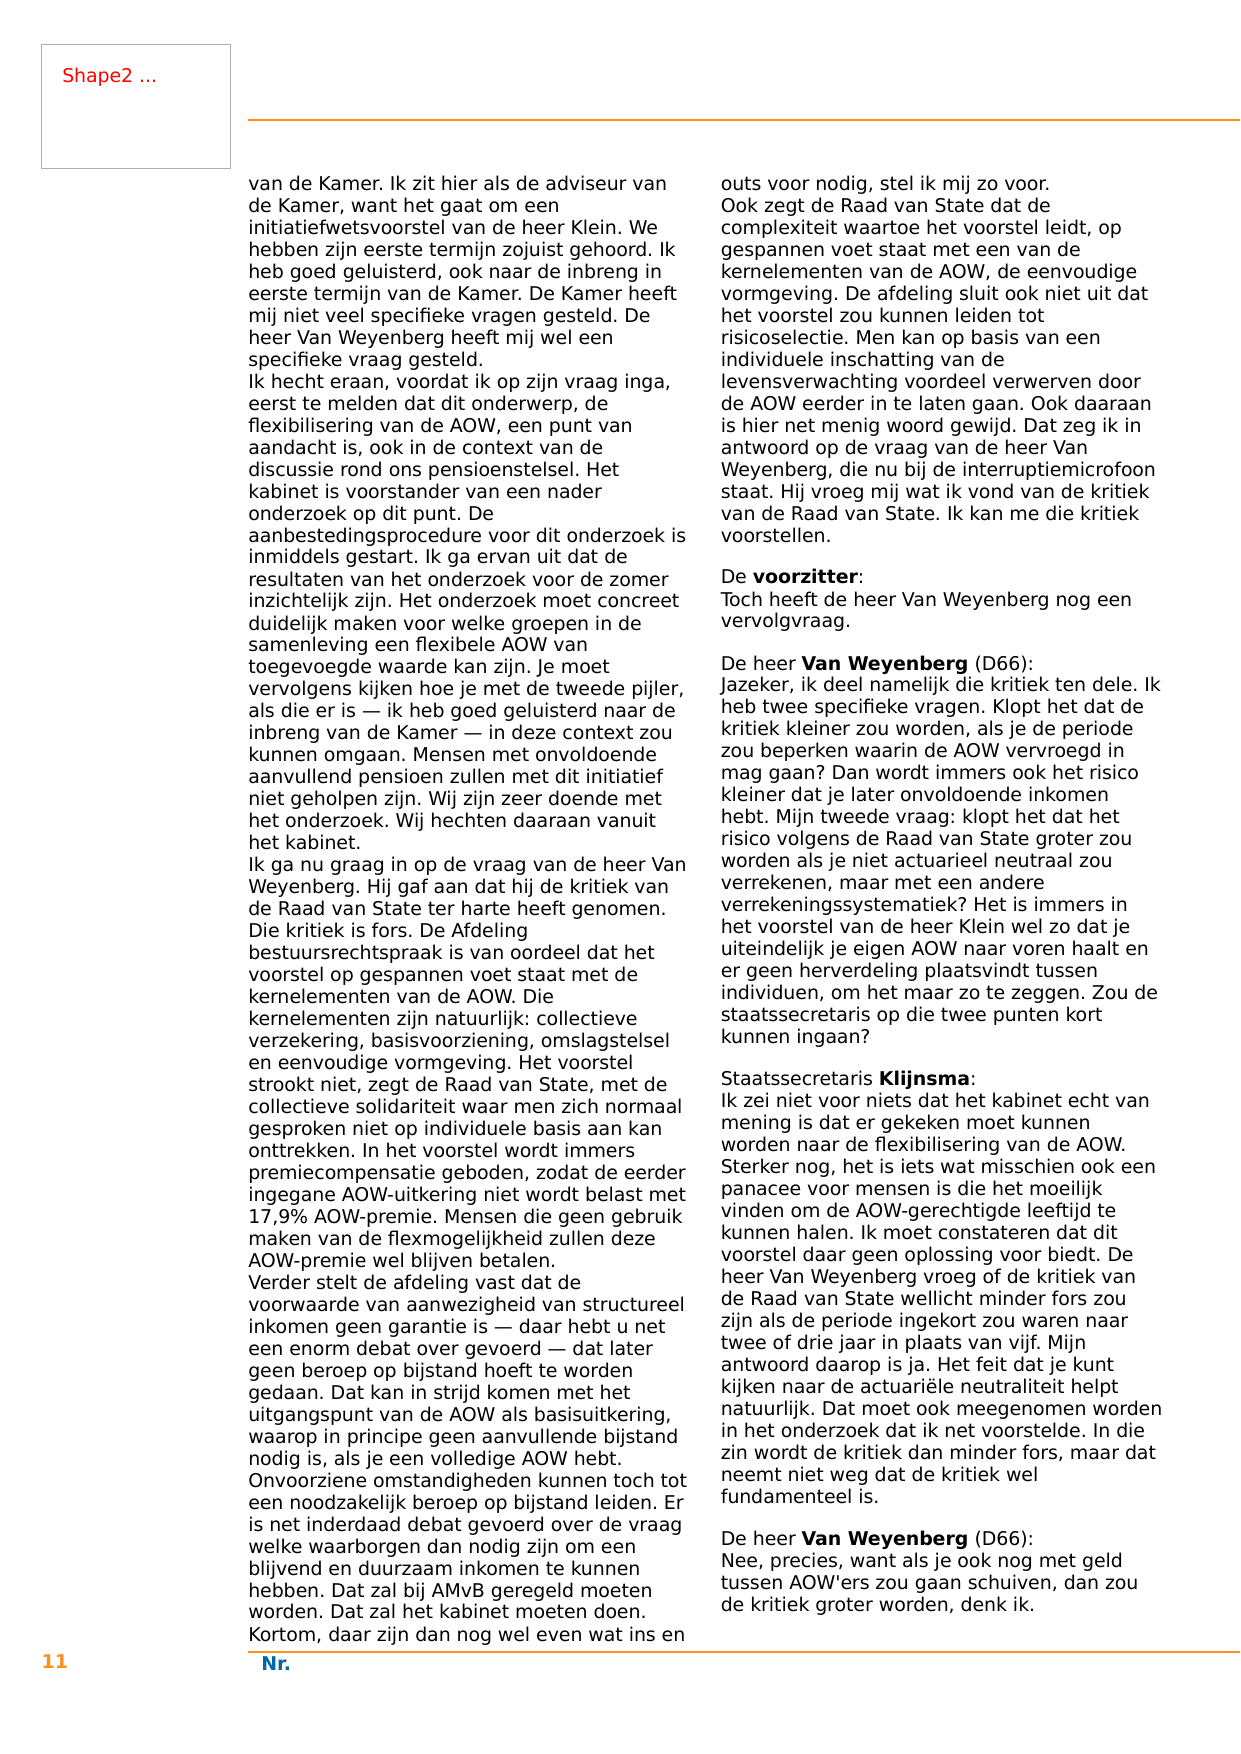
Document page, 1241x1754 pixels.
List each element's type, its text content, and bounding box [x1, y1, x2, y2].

text van de Kamer. Ik zit hier als de adviseur van de Kamer, want het gaat om een initiatiefwetsvoorstel van de heer Klein. We hebben zijn eerste termijn zojuist gehoord. Ik heb goed geluisterd, ook naar de inbreng in eerste termijn van de Kamer. De Kamer heeft mij niet veel specifieke vragen gesteld. De heer Van Weyenberg heeft mij wel een specifieke vraag gesteld. [248, 173, 691, 371]
text outs voor nodig, stel ik mij zo voor. [721, 173, 1163, 195]
text De heer Van Weyenberg (D66): [721, 1528, 1163, 1549]
text Staatssecretaris Klijnsma: [721, 1068, 1163, 1090]
text Ik zei niet voor niets dat het kabinet echt van mening is dat er gekeken moet kunnen worden naar de flexibilisering van de AOW. Sterker nog, het is iets wat misschien ook een panacee voor mensen is die het moeilijk vinden om de AOW-gerechtigde leeftijd te kunnen halen. Ik moet constateren dat dit voorstel daar geen oplossing voor biedt. De heer Van Weyenberg vroeg of de kritiek van de Raad van State wellicht minder fors zou zijn als de periode ingekort zou waren naar twee of drie jaar in plaats van vijf. Mijn antwoord daarop is ja. Het feit dat je kunt kijken naar de actuariële neutraliteit helpt natuurlijk. Dat moet ook meegenomen worden in het onderzoek dat ik net voorstelde. In die zin wordt de kritiek dan minder fors, maar dat neemt niet weg dat de kritiek wel fundamenteel is. [721, 1090, 1163, 1508]
text Ik ga nu graag in op de vraag van de heer Van Weyenberg. Hij gaf aan dat hij de kritiek van de Raad van State ter harte heeft genomen. Die kritiek is fors. De Afdeling bestuursrechtspraak is van oordeel dat het voorstel op gespannen voet staat met de kernelementen van de AOW. Die kernelementen zijn natuurlijk: collectieve verzekering, basisvoorziening, omslagstelsel en eenvoudige vormgeving. Het voorstel strookt niet, zegt de Raad van State, met de collectieve solidariteit waar men zich normaal gesproken niet op individuele basis aan kan onttrekken. In het voorstel wordt immers premiecompensatie geboden, zodat de eerder ingegane AOW-uitkering niet wordt belast met 17,9% AOW-premie. Mensen die geen gebruik maken van de flexmogelijkheid zullen deze AOW-premie wel blijven betalen. [248, 854, 691, 1272]
text De voorzitter: [721, 566, 1163, 588]
text Ook zegt de Raad van State dat de complexiteit waartoe het voorstel leidt, op gespannen voet staat met een van de kernelementen van de AOW, de eenvoudige vormgeving. De afdeling sluit ook niet uit dat het voorstel zou kunnen leiden tot risicoselectie. Men kan op basis van een individuele inschatting van de levensverwachting voordeel verwerven door de AOW eerder in te laten gaan. Ook daaraan is hier net menig woord gewijd. Dat zeg ik in antwoord op de vraag van de heer Van Weyenberg, die nu bij de interruptiemicrofoon staat. Hij vroeg mij wat ik vond van de kritiek van de Raad van State. Ik kan me die kritiek voorstellen. [721, 195, 1163, 546]
text Verder stelt de afdeling vast dat de voorwaarde van aanwezigheid van structureel inkomen geen garantie is — daar hebt u net een enorm debat over gevoerd — dat later geen beroep op bijstand hoeft te worden gedaan. Dat kan in strijd komen met het uitgangspunt van de AOW als basisuitkering, waarop in principe geen aanvullende bijstand nodig is, als je een volledige AOW hebt. Onvoorziene omstandigheden kunnen toch tot een noodzakelijk beroep op bijstand leiden. Er is net inderdaad debat gevoerd over de vraag welke waarborgen dan nodig zijn om een blijvend en duurzaam inkomen te kunnen hebben. Dat zal bij AMvB geregeld moeten worden. Dat zal het kabinet moeten doen. Kortom, daar zijn dan nog wel even wat ins en [248, 1272, 691, 1645]
text Nee, precies, want als je ook nog met geld tussen AOW'ers zou gaan schuiven, dan zou de kritiek groter worden, denk ik. [721, 1549, 1163, 1616]
text Jazeker, ik deel namelijk die kritiek ten dele. Ik heb twee specifieke vragen. Klopt het dat de kritiek kleiner zou worden, als je de periode zou beperken waarin de AOW vervroegd in mag gaan? Dan wordt immers ook het risico kleiner dat je later onvoldoende inkomen hebt. Mijn tweede vraag: klopt het dat het risico volgens de Raad van State groter zou worden als je niet actuarieel neutraal zou verrekenen, maar met een andere verrekeningssystematiek? Het is immers in het voorstel van de heer Klein wel zo dat je uiteindelijk je eigen AOW naar voren haalt en er geen herverdeling plaatsvindt tussen individuen, om het maar zo te zeggen. Zou de staatssecretaris op die twee punten kort kunnen ingaan? [721, 674, 1163, 1048]
text Ik hecht eraan, voordat ik op zijn vraag inga, eerst te melden dat dit onderwerp, de flexibilisering van de AOW, een punt van aandacht is, ook in de context van de discussie rond ons pensioenstelsel. Het kabinet is voorstander van een nader onderzoek op dit punt. De aanbestedingsprocedure voor dit onderzoek is inmiddels gestart. Ik ga ervan uit dat de resultaten van het onderzoek voor de zomer inzichtelijk zijn. Het onderzoek moet concreet duidelijk maken voor welke groepen in de samenleving een flexibele AOW van toegevoegde waarde kan zijn. Je moet vervolgens kijken hoe je met de tweede pijler, als die er is — ik heb goed geluisterd naar de inbreng van de Kamer — in deze context zou kunnen omgaan. Mensen met onvoldoende aanvullend pensioen zullen met dit initiatief niet geholpen zijn. Wij zijn zeer doende met het onderzoek. Wij hechten daaraan vanuit het kabinet. [248, 371, 691, 854]
text De heer Van Weyenberg (D66): [721, 652, 1163, 674]
text Toch heeft de heer Van Weyenberg nog een vervolgvraag. [721, 588, 1163, 632]
